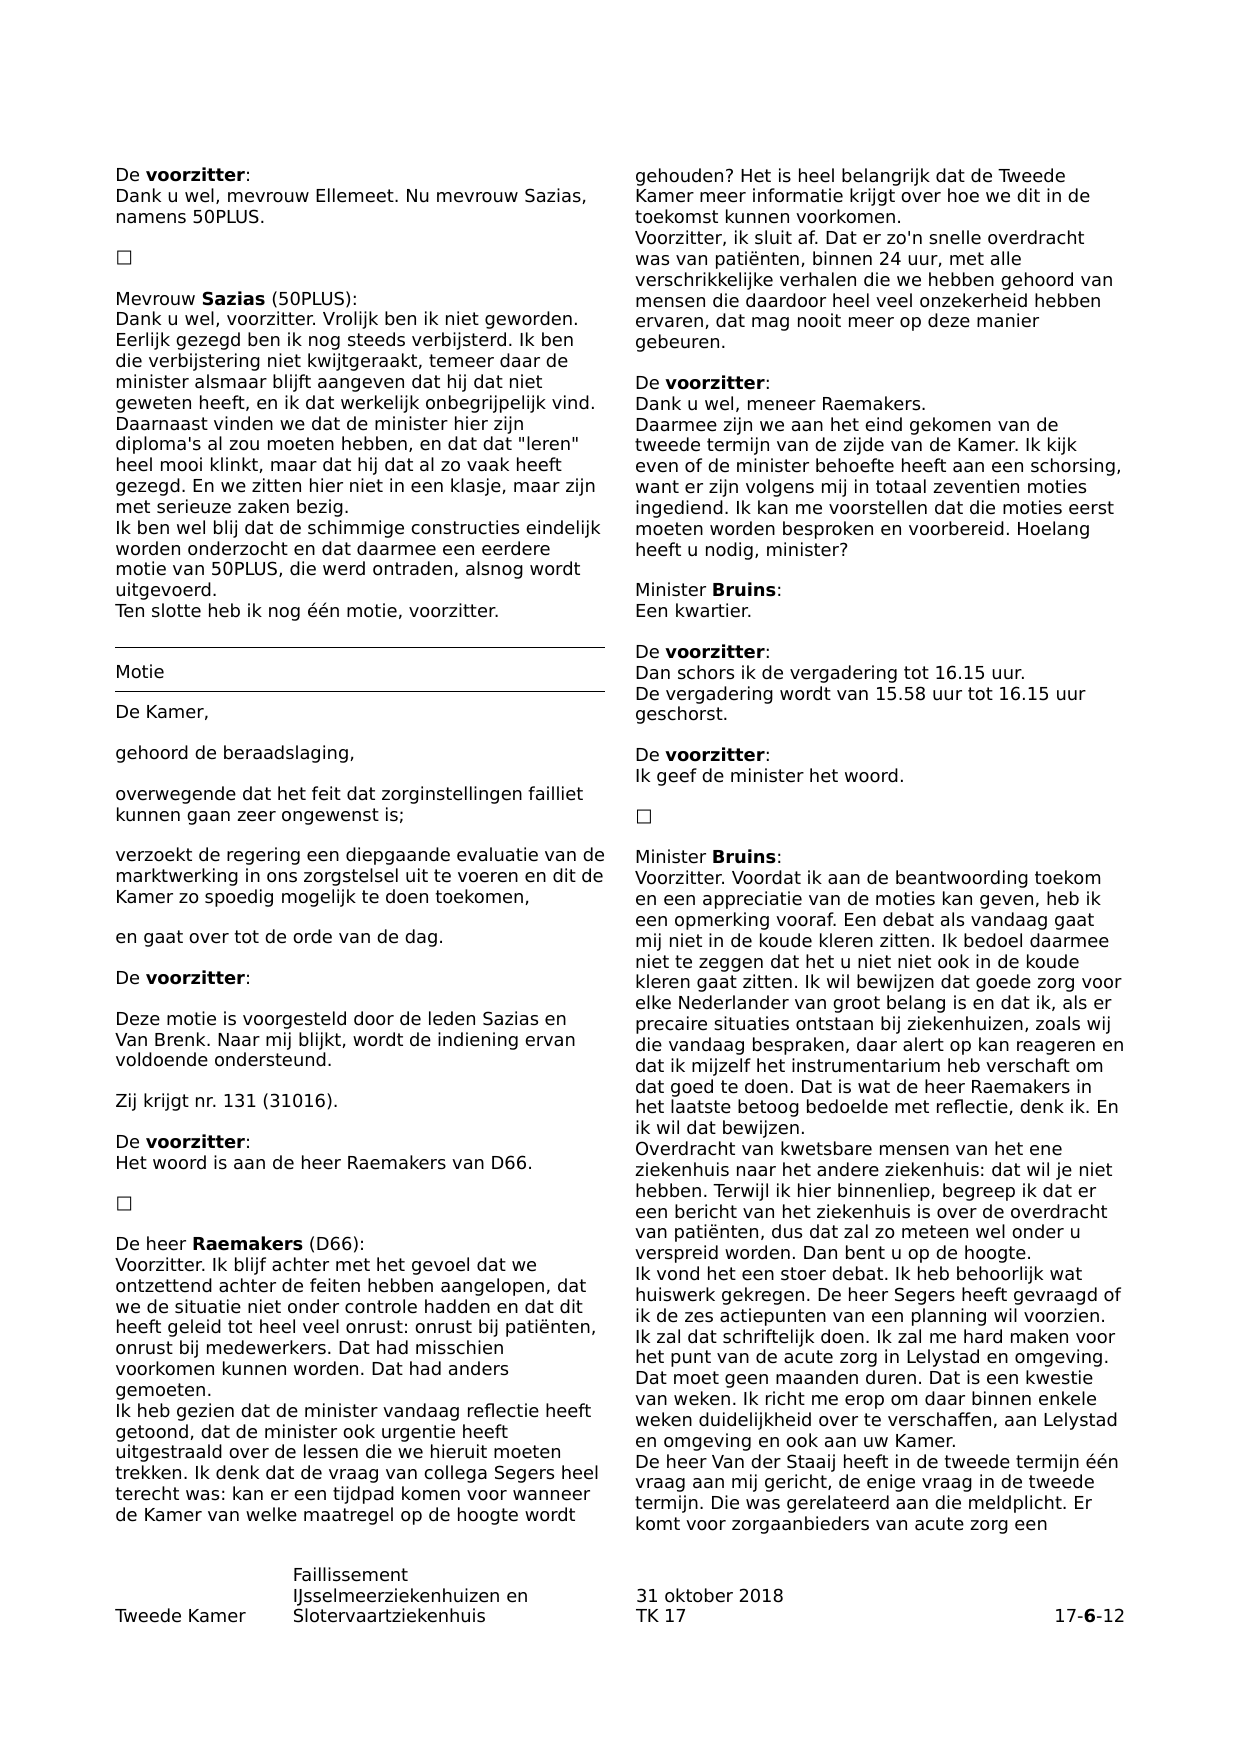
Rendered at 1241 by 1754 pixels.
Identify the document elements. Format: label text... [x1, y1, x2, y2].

text gehouden? Het is heel belangrijk dat de Tweede Kamer meer informatie krijgt over hoe we dit in de toekomst kunnen voorkomen. [635, 165, 1125, 228]
text Minister Bruins: [635, 580, 1125, 601]
text Deze motie is voorgesteld door de leden Sazias en Van Brenk. Naar mij blijkt, wordt de indiening ervan voldoende ondersteund. [115, 1009, 605, 1071]
text Voorzitter, ik sluit af. Dat er zo'n snelle overdracht was van patiënten, binnen 24 uur, met alle verschrikkelijke verhalen die we hebben gehoord van mensen die daardoor heel veel onzekerheid hebben ervaren, dat mag nooit meer op deze manier gebeuren. [635, 228, 1125, 353]
text Dank u wel, voorzitter. Vrolijk ben ik niet geworden. Eerlijk gezegd ben ik nog steeds verbijsterd. Ik ben die verbijstering niet kwijtgeraakt, temeer daar de minister alsmaar blijft aangeven dat hij dat niet geweten heeft, en ik dat werkelijk onbegrijpelijk vind. Daarnaast vinden we dat de minister hier zijn diploma's al zou moeten hebben, en dat dat "leren" heel mooi klinkt, maar dat hij dat al zo vaak heeft gezegd. En we zitten hier niet in een klasje, maar zijn met serieuze zaken bezig. [115, 309, 605, 517]
text en gaat over tot de orde van de dag. [115, 927, 605, 948]
text Dank u wel, mevrouw Ellemeet. Nu mevrouw Sazias, namens 50PLUS. [115, 186, 605, 228]
text Minister Bruins: [635, 847, 1125, 868]
text Daarmee zijn we aan het eind gekomen van de tweede termijn van de zijde van de Kamer. Ik kijk even of de minister behoefte heeft aan een schorsing, want er zijn volgens mij in totaal zeventien moties ingediend. Ik kan me voorstellen dat die moties eerst moeten worden besproken en voorbereid. Hoelang heeft u nodig, minister? [635, 414, 1125, 560]
text Ten slotte heb ik nog één motie, voorzitter. [115, 601, 605, 622]
text Dank u wel, meneer Raemakers. [635, 393, 1125, 414]
text Ik heb gezien dat de minister vandaag reflectie heeft getoond, dat de minister ook urgentie heeft uitgestraald over de lessen die we hieruit moeten trekken. Ik denk dat de vraag van collega Segers heel terecht was: kan er een tijdpad komen voor wanneer de Kamer van welke maatregel op de hoogte wordt [115, 1401, 605, 1526]
text Dan schors ik de vergadering tot 16.15 uur. [635, 662, 1125, 683]
text De voorzitter: [115, 165, 605, 186]
text Ik ben wel blij dat de schimmige constructies eindelijk worden onderzocht en dat daarmee een eerdere motie van 50PLUS, die werd ontraden, alsnog wordt uitgevoerd. [115, 517, 605, 601]
text ⬜ [635, 807, 1125, 827]
text De voorzitter: [635, 745, 1125, 766]
text Mevrouw Sazias (50PLUS): [115, 288, 605, 309]
text De voorzitter: [635, 642, 1125, 662]
text De heer Raemakers (D66): [115, 1234, 605, 1255]
text De vergadering wordt van 15.58 uur tot 16.15 uur geschorst. [635, 683, 1125, 725]
text Ik vond het een stoer debat. Ik heb behoorlijk wat huiswerk gekregen. De heer Segers heeft gevraagd of ik de zes actiepunten van een planning wil voorzien. Ik zal dat schriftelijk doen. Ik zal me hard maken voor het punt van de acute zorg in Lelystad en omgeving. Dat moet geen maanden duren. Dat is een kwestie van weken. Ik richt me erop om daar binnen enkele weken duidelijkheid over te verschaffen, aan Lelystad en omgeving en ook aan uw Kamer. [635, 1264, 1125, 1451]
text De heer Van der Staaij heeft in de tweede termijn één vraag aan mij gericht, de enige vraag in de tweede termijn. Die was gerelateerd aan die meldplicht. Er komt voor zorgaanbieders van acute zorg een [635, 1451, 1125, 1535]
text gehoord de beraadslaging, [115, 743, 605, 764]
text De Kamer, [115, 702, 605, 723]
text ⬜ [115, 248, 605, 268]
text ⬜ [115, 1193, 605, 1214]
text Het woord is aan de heer Raemakers van D66. [115, 1152, 605, 1173]
text Overdracht van kwetsbare mensen van het ene ziekenhuis naar het andere ziekenhuis: dat wil je niet hebben. Terwijl ik hier binnenliep, begreep ik dat er een bericht van het ziekenhuis is over de overdracht van patiënten, dus dat zal zo meteen wel onder u verspreid worden. Dan bent u op de hoogte. [635, 1139, 1125, 1264]
text De voorzitter: [115, 1132, 605, 1152]
text Ik geef de minister het woord. [635, 766, 1125, 787]
text Voorzitter. Ik blijf achter met het gevoel dat we ontzettend achter de feiten hebben aangelopen, dat we de situatie niet onder controle hadden en dat dit heeft geleid tot heel veel onrust: onrust bij patiënten, onrust bij medewerkers. Dat had misschien voorkomen kunnen worden. Dat had anders gemoeten. [115, 1255, 605, 1401]
text Voorzitter. Voordat ik aan de beantwoording toekom en een appreciatie van de moties kan geven, heb ik een opmerking vooraf. Een debat als vandaag gaat mij niet in de koude kleren zitten. Ik bedoel daarmee niet te zeggen dat het u niet niet ook in de koude kleren gaat zitten. Ik wil bewijzen dat goede zorg voor elke Nederlander van groot belang is en dat ik, als er precaire situaties ontstaan bij ziekenhuizen, zoals wij die vandaag bespraken, daar alert op kan reageren en dat ik mijzelf het instrumentarium heb verschaft om dat goed te doen. Dat is wat de heer Raemakers in het laatste betoog bedoelde met reflectie, denk ik. En ik wil dat bewijzen. [635, 868, 1125, 1139]
text overwegende dat het feit dat zorginstellingen failliet kunnen gaan zeer ongewenst is; [115, 784, 605, 825]
text Motie [115, 662, 605, 682]
text De voorzitter: [115, 968, 605, 989]
text verzoekt de regering een diepgaande evaluatie van de marktwerking in ons zorgstelsel uit te voeren en dit de Kamer zo spoedig mogelijk te doen toekomen, [115, 845, 605, 907]
text Zij krijgt nr. 131 (31016). [115, 1091, 605, 1112]
text Een kwartier. [635, 601, 1125, 622]
text De voorzitter: [635, 373, 1125, 393]
